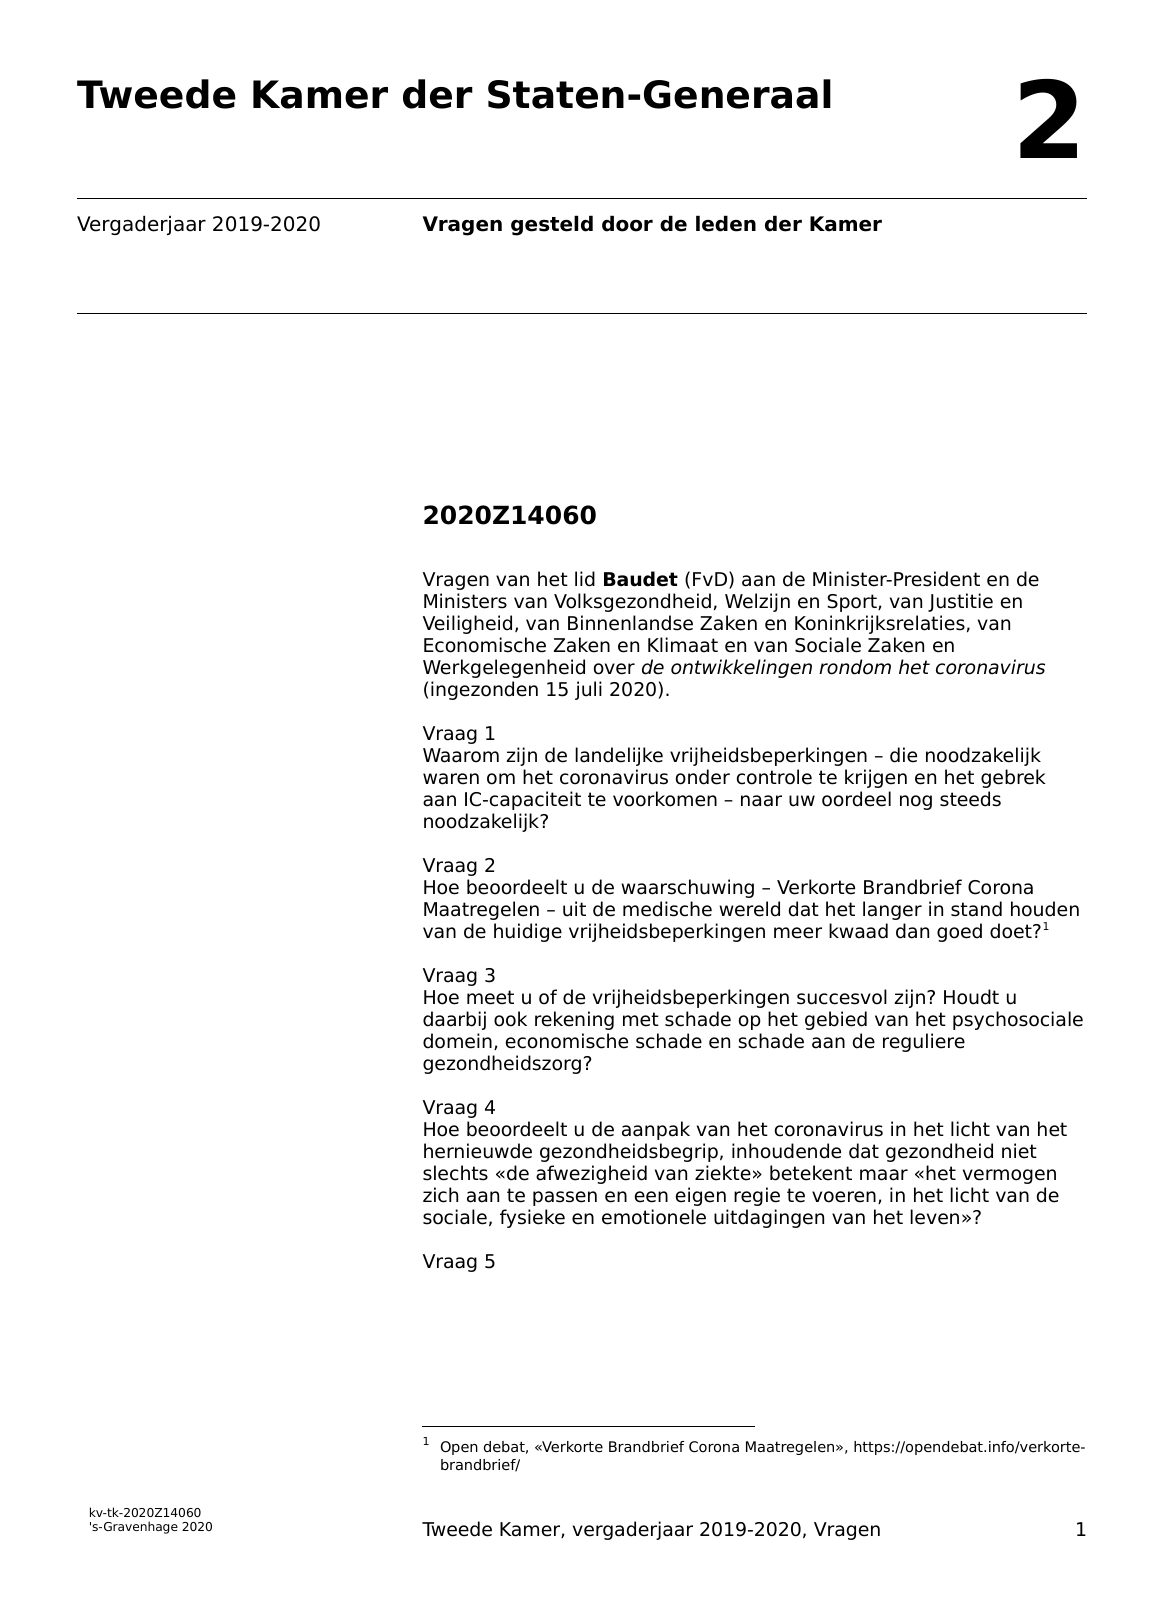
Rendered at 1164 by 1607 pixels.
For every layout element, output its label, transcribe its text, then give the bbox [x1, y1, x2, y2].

table_header Tweede Kamer der Staten-Generaal [77, 59, 886, 198]
text Vraag 4 [422, 1097, 1087, 1119]
text Vraag 1 [422, 723, 1087, 745]
table_cell Vergaderjaar 2019-2020 [77, 199, 422, 313]
text Hoe beoordeelt u de aanpak van het coronavirus in het licht van het hernieuwde gezondheidsbegrip, inhoudende dat gezondheid niet slechts «de afwezigheid van ziekte» betekent maar «het vermogen zich aan te passen en een eigen regie te voeren, in het licht van de sociale, fysieke en emotionele uitdagingen van het leven»? [422, 1119, 1087, 1229]
table_header 2 [886, 59, 1087, 198]
text Vragen van het lid Baudet (FvD) aan de Minister-President en de Ministers van Volksgezondheid, Welzijn en Sport, van Justitie en Veiligheid, van Binnenlandse Zaken en Koninkrijksrelaties, van Economische Zaken en Klimaat en van Sociale Zaken en Werkgelegenheid over de ontwikkelingen rondom het coronavirus (ingezonden 15 juli 2020). [422, 569, 1087, 701]
text 2020Z14060 [422, 501, 1087, 531]
table_cell Vragen gesteld door de leden der Kamer [422, 199, 1087, 313]
text kv-tk-2020Z14060 [88, 1506, 323, 1520]
text Open debat, «Verkorte Brandbrief Corona Maatregelen», https://opendebat.info/verkorte-brandbrief/ [422, 1435, 1087, 1474]
text Vraag 3 [422, 965, 1087, 987]
text Waarom zijn de landelijke vrijheidsbeperkingen – die noodzakelijk waren om het coronavirus onder controle te krijgen en het gebrek aan IC-capaciteit te voorkomen – naar uw oordeel nog steeds noodzakelijk? [422, 745, 1087, 833]
text Vraag 2 [422, 855, 1087, 877]
text Vraag 5 [422, 1251, 1087, 1273]
text 's-Gravenhage 2020 [88, 1520, 323, 1534]
text Hoe beoordeelt u de waarschuwing – Verkorte Brandbrief Corona Maatregelen – uit de medische wereld dat het langer in stand houden van de huidige vrijheidsbeperkingen meer kwaad dan goed doet? [422, 877, 1087, 943]
text Hoe meet u of de vrijheidsbeperkingen succesvol zijn? Houdt u daarbij ook rekening met schade op het gebied van het psychosociale domein, economische schade en schade aan de reguliere gezondheidszorg? [422, 987, 1087, 1075]
